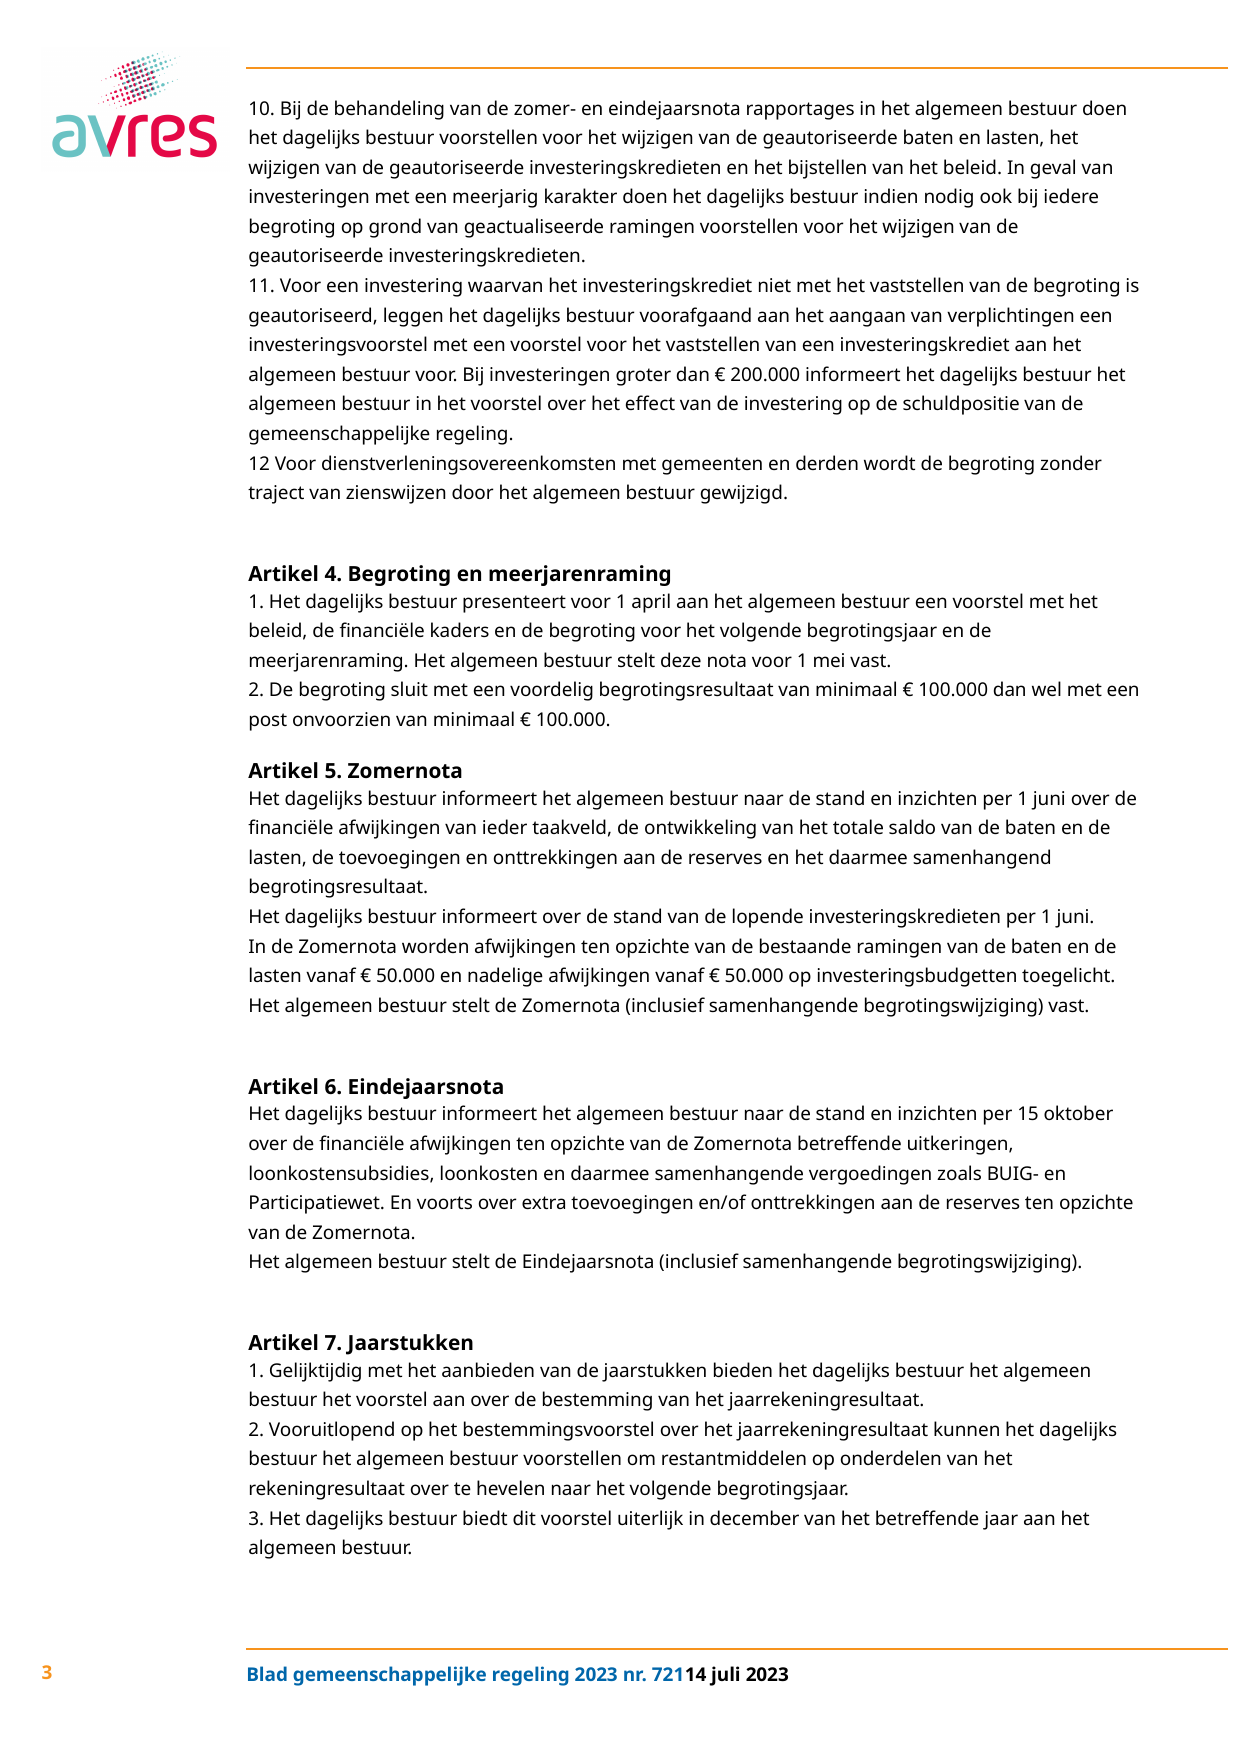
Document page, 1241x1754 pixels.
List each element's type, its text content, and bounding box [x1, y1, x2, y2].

text 11. Voor een investering waarvan het investeringskrediet niet met het vaststellen van de begroting is geautoriseerd, leggen het dagelijks bestuur voorafgaand aan het aangaan van verplichtingen een investeringsvoorstel met een voorstel voor het vaststellen van een investeringskrediet aan het algemeen bestuur voor. Bij investeringen groter dan € 200.000 informeert het dagelijks bestuur het algemeen bestuur in het voorstel over het effect van de investering op de schuldpositie van de gemeenschappelijke regeling. [248, 272, 1152, 446]
text 12 Voor dienstverleningsovereenkomsten met gemeenten en derden wordt de begroting zonder traject van zienswijzen door het algemeen bestuur gewijzigd. [248, 450, 1152, 505]
text Het dagelijks bestuur informeert het algemeen bestuur naar de stand en inzichten per 15 oktober over de financiële afwijkingen ten opzichte van de Zomernota betreffende uitkeringen, loonkostensubsidies, loonkosten en daarmee samenhangende vergoedingen zoals BUIG- en Participatiewet. En voorts over extra toevoegingen en/of onttrekkingen aan de reserves ten opzichte van de Zomernota. [248, 1101, 1152, 1244]
text 2. Vooruitlopend op het bestemmingsvoorstel over het jaarrekeningresultaat kunnen het dagelijks bestuur het algemeen bestuur voorstellen om restantmiddelen op onderdelen van het rekeningresultaat over te hevelen naar het volgende begrotingsjaar. [248, 1416, 1152, 1501]
text Het algemeen bestuur stelt de Eindejaarsnota (inclusief samenhangende begrotingswijziging). [248, 1248, 1152, 1274]
text Artikel 7. Jaarstukken [248, 1328, 1152, 1357]
text In de Zomernota worden afwijkingen ten opzichte van de bestaande ramingen van de baten en de lasten vanaf € 50.000 en nadelige afwijkingen vanaf € 50.000 op investeringsbudgetten toegelicht. [248, 933, 1152, 988]
text Het dagelijks bestuur informeert over de stand van de lopende investeringskredieten per 1 juni. [248, 903, 1152, 929]
text 1. Gelijktijdig met het aanbieden van de jaarstukken bieden het dagelijks bestuur het algemeen bestuur het voorstel aan over de bestemming van het jaarrekeningresultaat. [248, 1357, 1152, 1412]
text Artikel 5. Zomernota [248, 757, 1152, 785]
text Artikel 4. Begroting en meerjarenraming [248, 559, 1152, 588]
text 2. De begroting sluit met een voordelig begrotingsresultaat van minimaal € 100.000 dan wel met een post onvoorzien van minimaal € 100.000. [248, 677, 1152, 732]
text Artikel 6. Eindejaarsnota [248, 1072, 1152, 1101]
text Het dagelijks bestuur informeert het algemeen bestuur naar de stand en inzichten per 1 juni over de financiële afwijkingen van ieder taakveld, de ontwikkeling van het totale saldo van de baten en de lasten, de toevoegingen en onttrekkingen aan de reserves en het daarmee samenhangend begrotingsresultaat. [248, 785, 1152, 899]
text Het algemeen bestuur stelt de Zomernota (inclusief samenhangende begrotingswijziging) vast. [248, 992, 1152, 1018]
text 3. Het dagelijks bestuur biedt dit voorstel uiterlijk in december van het betreffende jaar aan het algemeen bestuur. [248, 1505, 1152, 1560]
picture [41, 47, 231, 172]
text 10. Bij de behandeling van de zomer- en eindejaarsnota rapportages in het algemeen bestuur doen het dagelijks bestuur voorstellen voor het wijzigen van de geautoriseerde baten en lasten, het wijzigen van de geautoriseerde investeringskredieten en het bijstellen van het beleid. In geval van investeringen met een meerjarig karakter doen het dagelijks bestuur indien nodig ook bij iedere begroting op grond van geactualiseerde ramingen voorstellen voor het wijzigen van de geautoriseerde investeringskredieten. [248, 95, 1152, 268]
text 1. Het dagelijks bestuur presenteert voor 1 april aan het algemeen bestuur een voorstel met het beleid, de financiële kaders en de begroting voor het volgende begrotingsjaar en de meerjarenraming. Het algemeen bestuur stelt deze nota voor 1 mei vast. [248, 588, 1152, 673]
